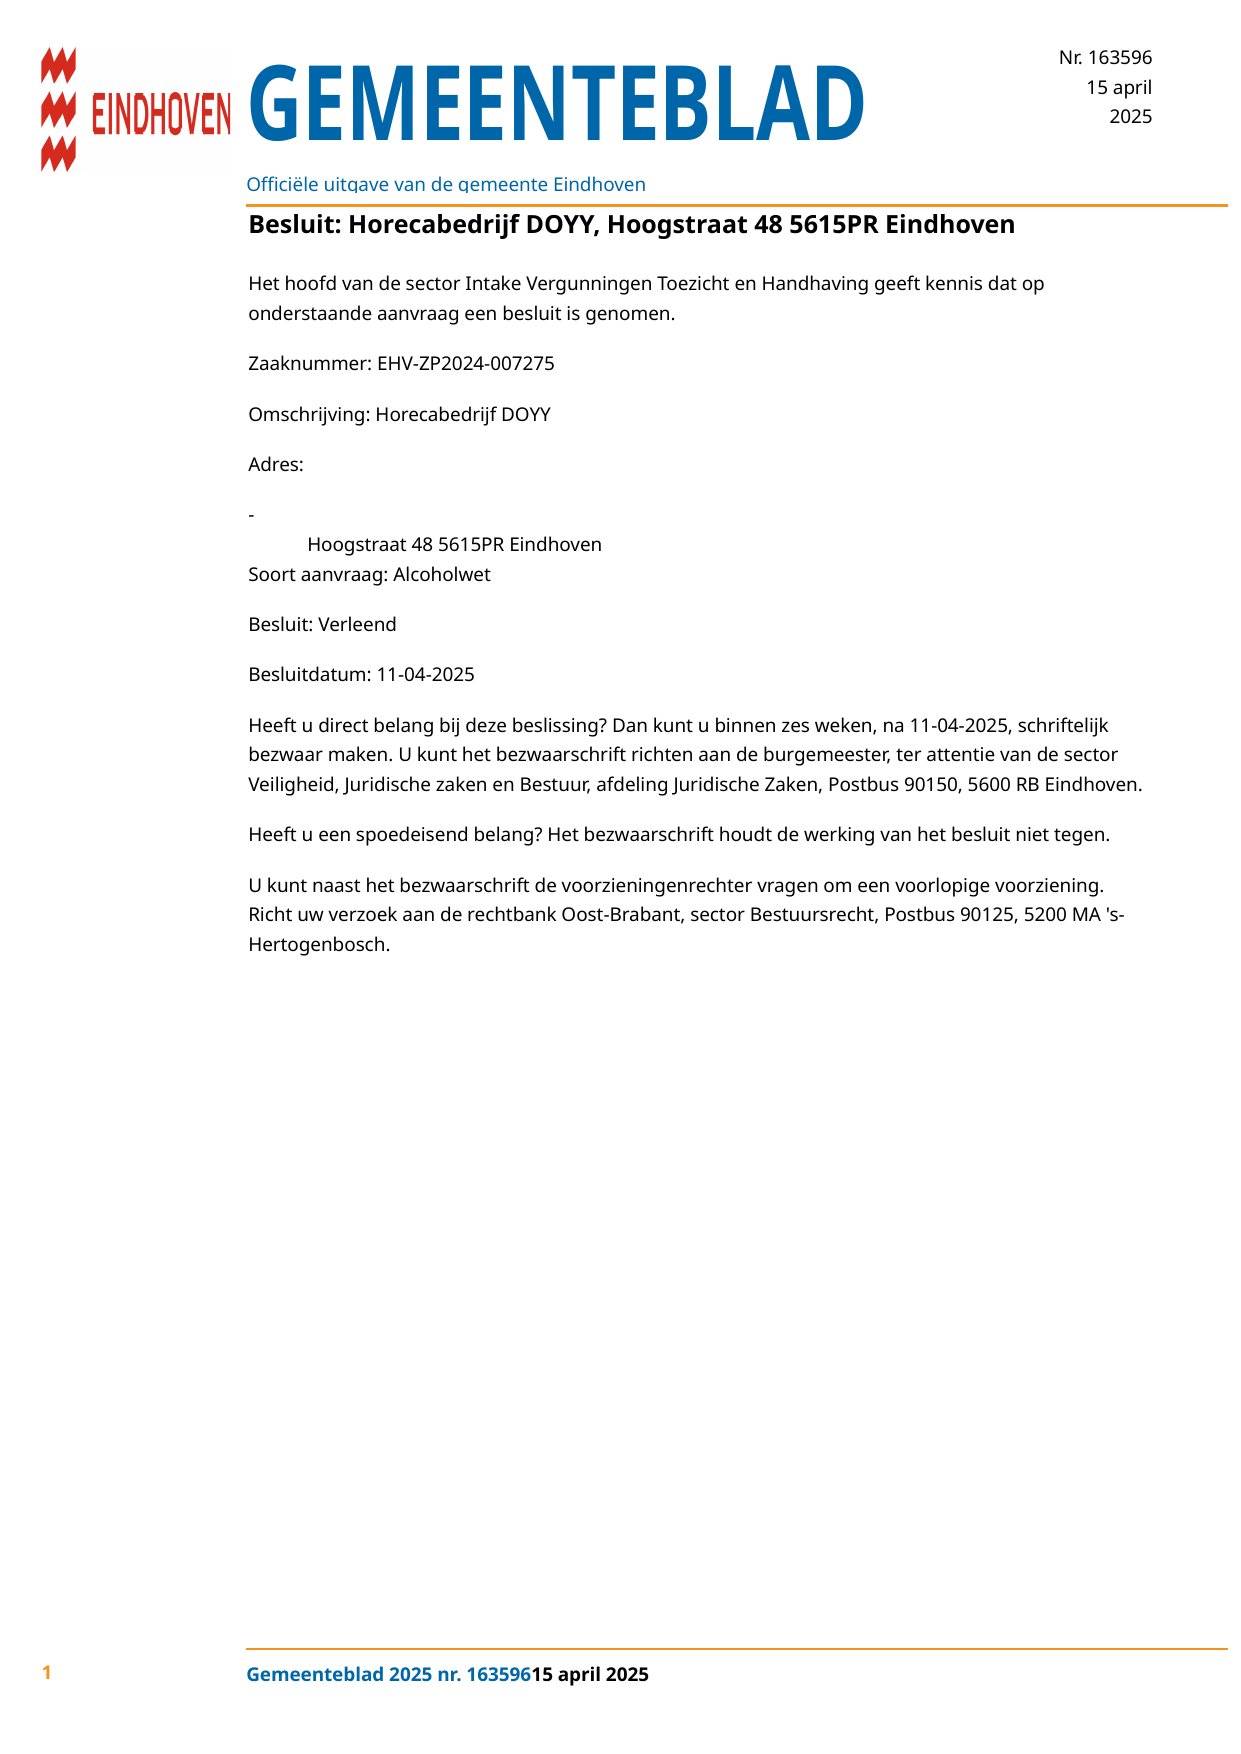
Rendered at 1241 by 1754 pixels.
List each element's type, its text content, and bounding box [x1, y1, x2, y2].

picture [41, 47, 231, 172]
text Besluit: Verleend [248, 611, 1152, 637]
text Zaaknummer: EHV-ZP2024-007275 [248, 350, 1152, 376]
text Heeft u direct belang bij deze beslissing? Dan kunt u binnen zes weken, na 11-04-2025, schriftelijk bezwaar maken. U kunt het bezwaarschrift richten aan de burgemeester, ter attentie van de sector Veiligheid, Juridische zaken en Bestuur, afdeling Juridische Zaken, Postbus 90150, 5600 RB Eindhoven. [248, 712, 1152, 797]
text U kunt naast het bezwaarschrift de voorzieningenrechter vragen om een voorlopige voorziening. Richt uw verzoek aan de rechtbank Oost-Brabant, sector Bestuursrecht, Postbus 90125, 5200 MA 's-Hertogenbosch. [248, 872, 1152, 957]
text Adres: [248, 451, 1152, 477]
text Besluit: Horecabedrijf DOYY, Hoogstraat 48 5615PR Eindhoven [248, 207, 1152, 241]
text Het hoofd van de sector Intake Vergunningen Toezicht en Handhaving geeft kennis dat op onderstaande aanvraag een besluit is genomen. [248, 270, 1152, 326]
text Omschrijving: Horecabedrijf DOYY [248, 401, 1152, 426]
text Soort aanvraag: Alcoholwet [248, 561, 1152, 586]
text Besluitdatum: 11-04-2025 [248, 662, 1152, 687]
text Heeft u een spoedeisend belang? Het bezwaarschrift houdt de werking van het besluit niet tegen. [248, 822, 1152, 847]
list Hoogstraat 48 5615PR Eindhoven [248, 531, 1152, 557]
